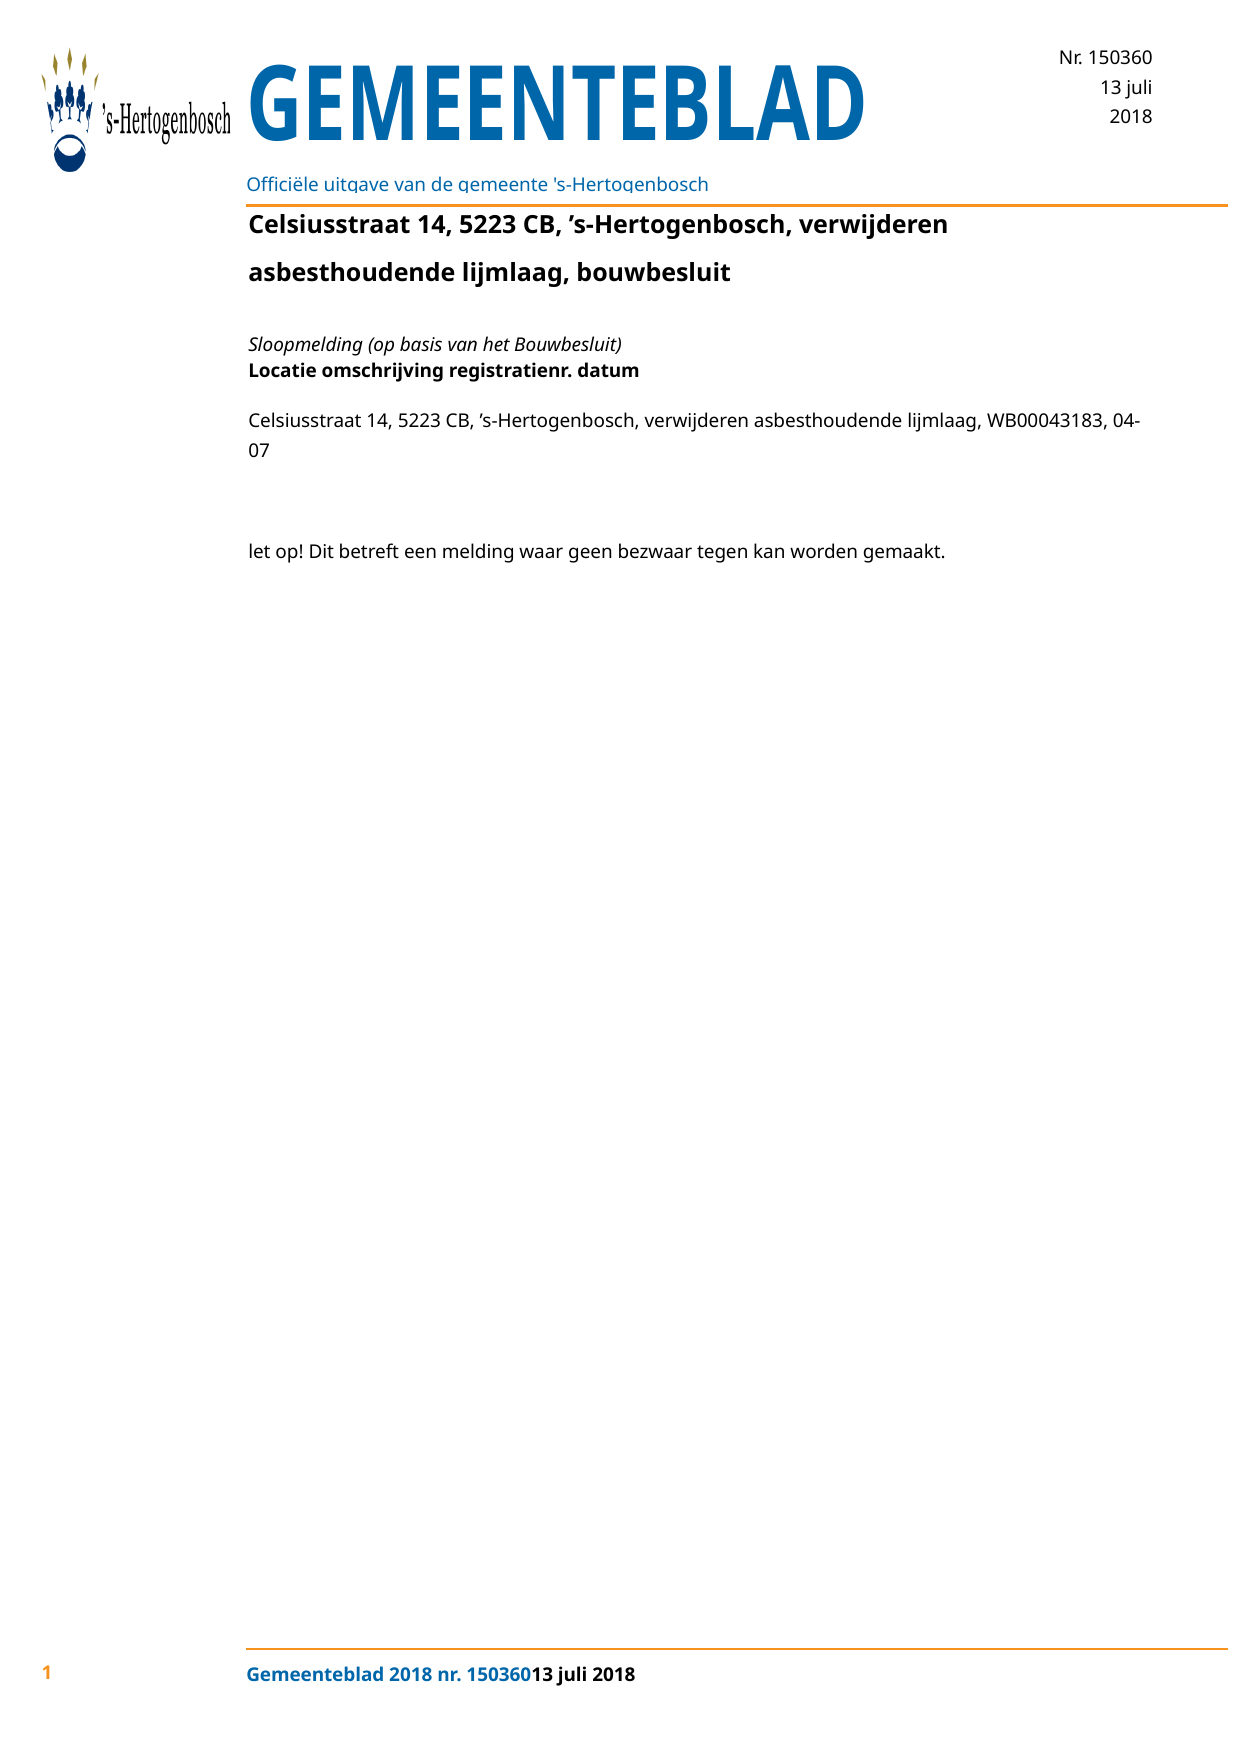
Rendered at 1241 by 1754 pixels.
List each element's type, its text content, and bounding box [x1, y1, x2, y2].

text Sloopmelding (op basis van het Bouwbesluit) [248, 331, 1152, 357]
text Locatie omschrijving registratienr. datum [248, 357, 1152, 383]
text let op! Dit betreft een melding waar geen bezwaar tegen kan worden gemaakt. [248, 538, 1152, 564]
text Celsiusstraat 14, 5223 CB, ’s-Hertogenbosch, verwijderen asbesthoudende lijmlaag, bouwbesluit [248, 207, 1152, 288]
picture [41, 47, 231, 172]
text Celsiusstraat 14, 5223 CB, ’s-Hertogenbosch, verwijderen asbesthoudende lijmlaag, WB00043183, 04-07 [248, 408, 1152, 463]
